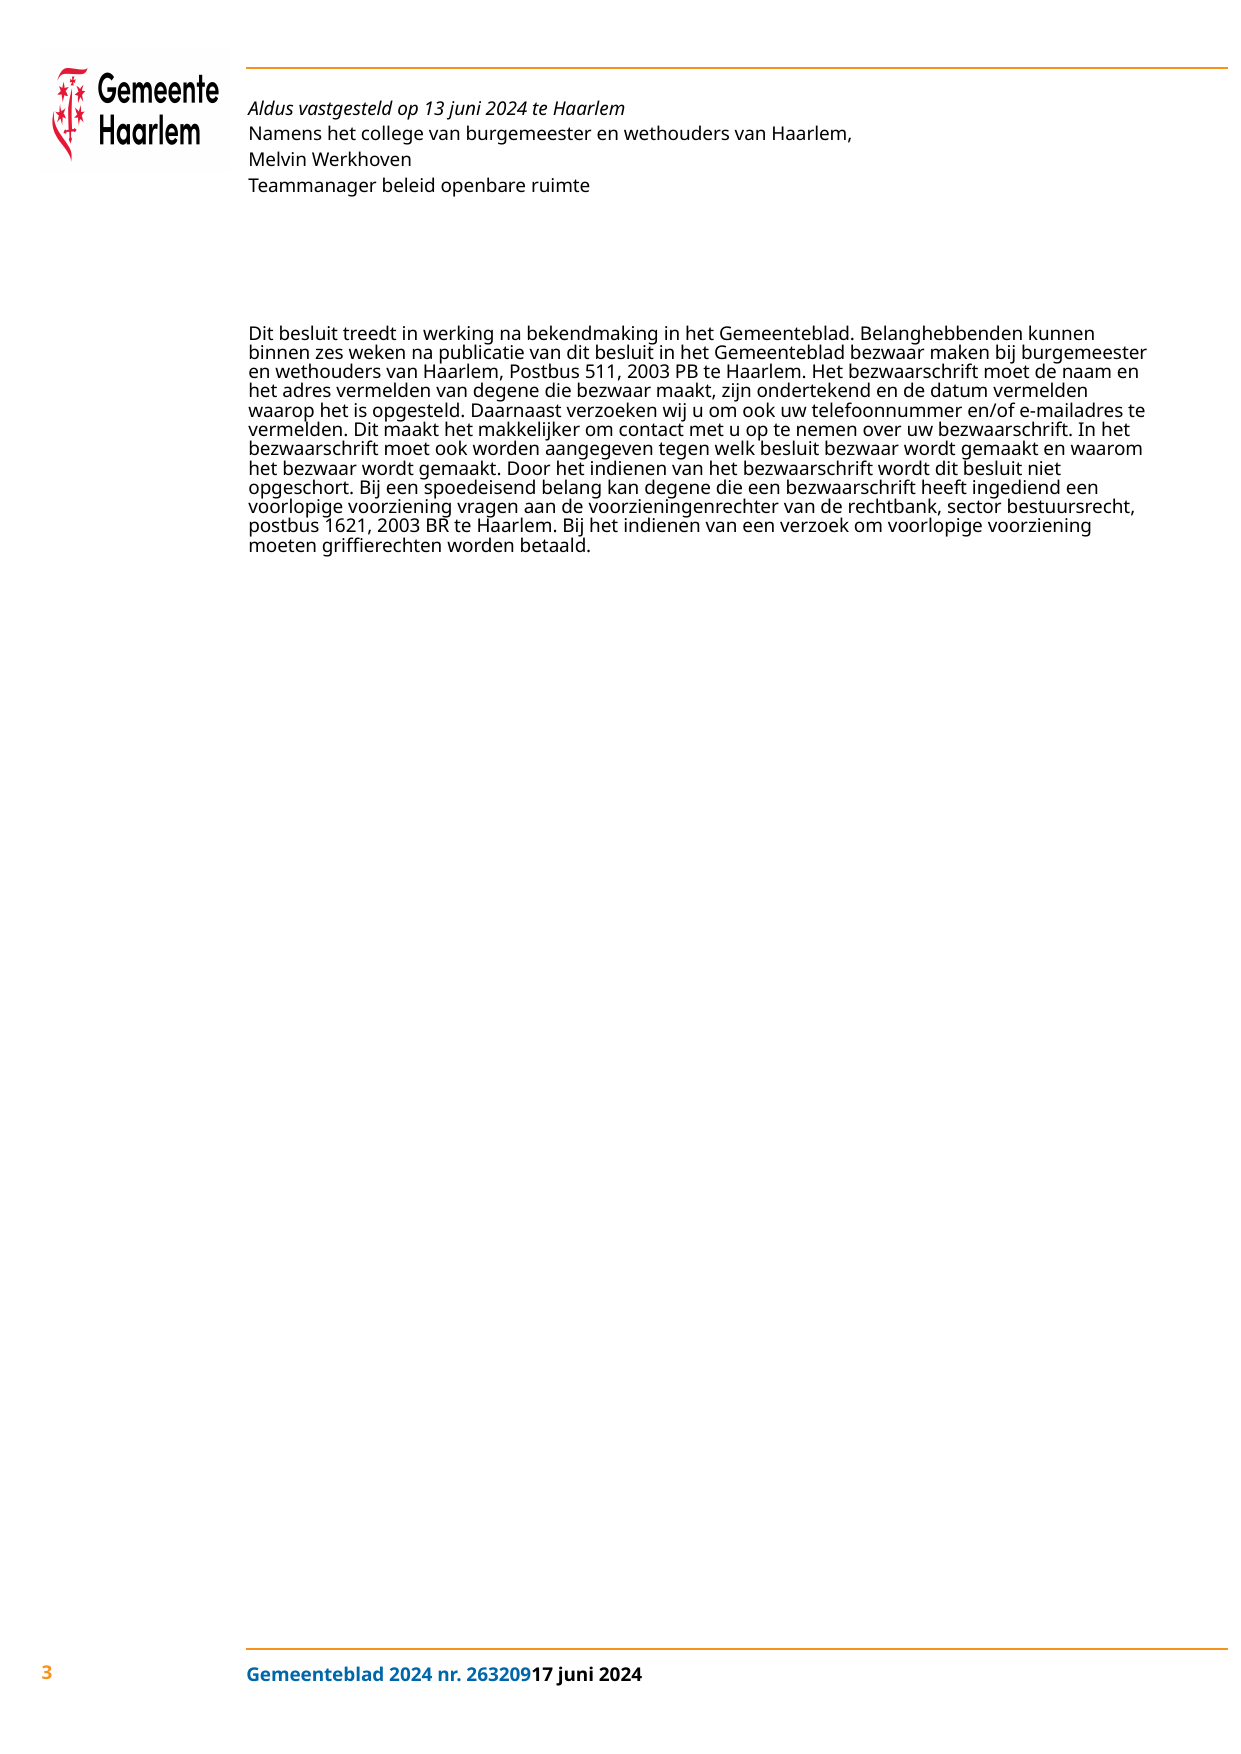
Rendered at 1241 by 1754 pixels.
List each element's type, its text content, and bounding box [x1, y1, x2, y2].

text Aldus vastgesteld op 13 juni 2024 te Haarlem [248, 95, 1152, 121]
picture [41, 47, 231, 172]
text Melvin Werkhoven [248, 146, 1152, 172]
text Teammanager beleid openbare ruimte [248, 172, 1152, 198]
text Namens het college van burgemeester en wethouders van Haarlem, [248, 121, 1152, 146]
text Dit besluit treedt in werking na bekendmaking in het Gemeenteblad. Belanghebbenden kunnen binnen zes weken na publicatie van dit besluit in het Gemeenteblad bezwaar maken bij burgemeester en wethouders van Haarlem, Postbus 511, 2003 PB te Haarlem. Het bezwaarschrift moet de naam en het adres vermelden van degene die bezwaar maakt, zijn ondertekend en de datum vermelden waarop het is opgesteld. Daarnaast verzoeken wij u om ook uw telefoonnummer en/of e-mailadres te vermelden. Dit maakt het makkelijker om contact met u op te nemen over uw bezwaarschrift. In het bezwaarschrift moet ook worden aangegeven tegen welk besluit bezwaar wordt gemaakt en waarom het bezwaar wordt gemaakt. Door het indienen van het bezwaarschrift wordt dit besluit niet opgeschort. Bij een spoedeisend belang kan degene die een bezwaarschrift heeft ingediend een voorlopige voorziening vragen aan de voorzieningenrechter van de rechtbank, sector bestuursrecht, postbus 1621, 2003 BR te Haarlem. Bij het indienen van een verzoek om voorlopige voorziening moeten griffierechten worden betaald. [248, 324, 1152, 556]
